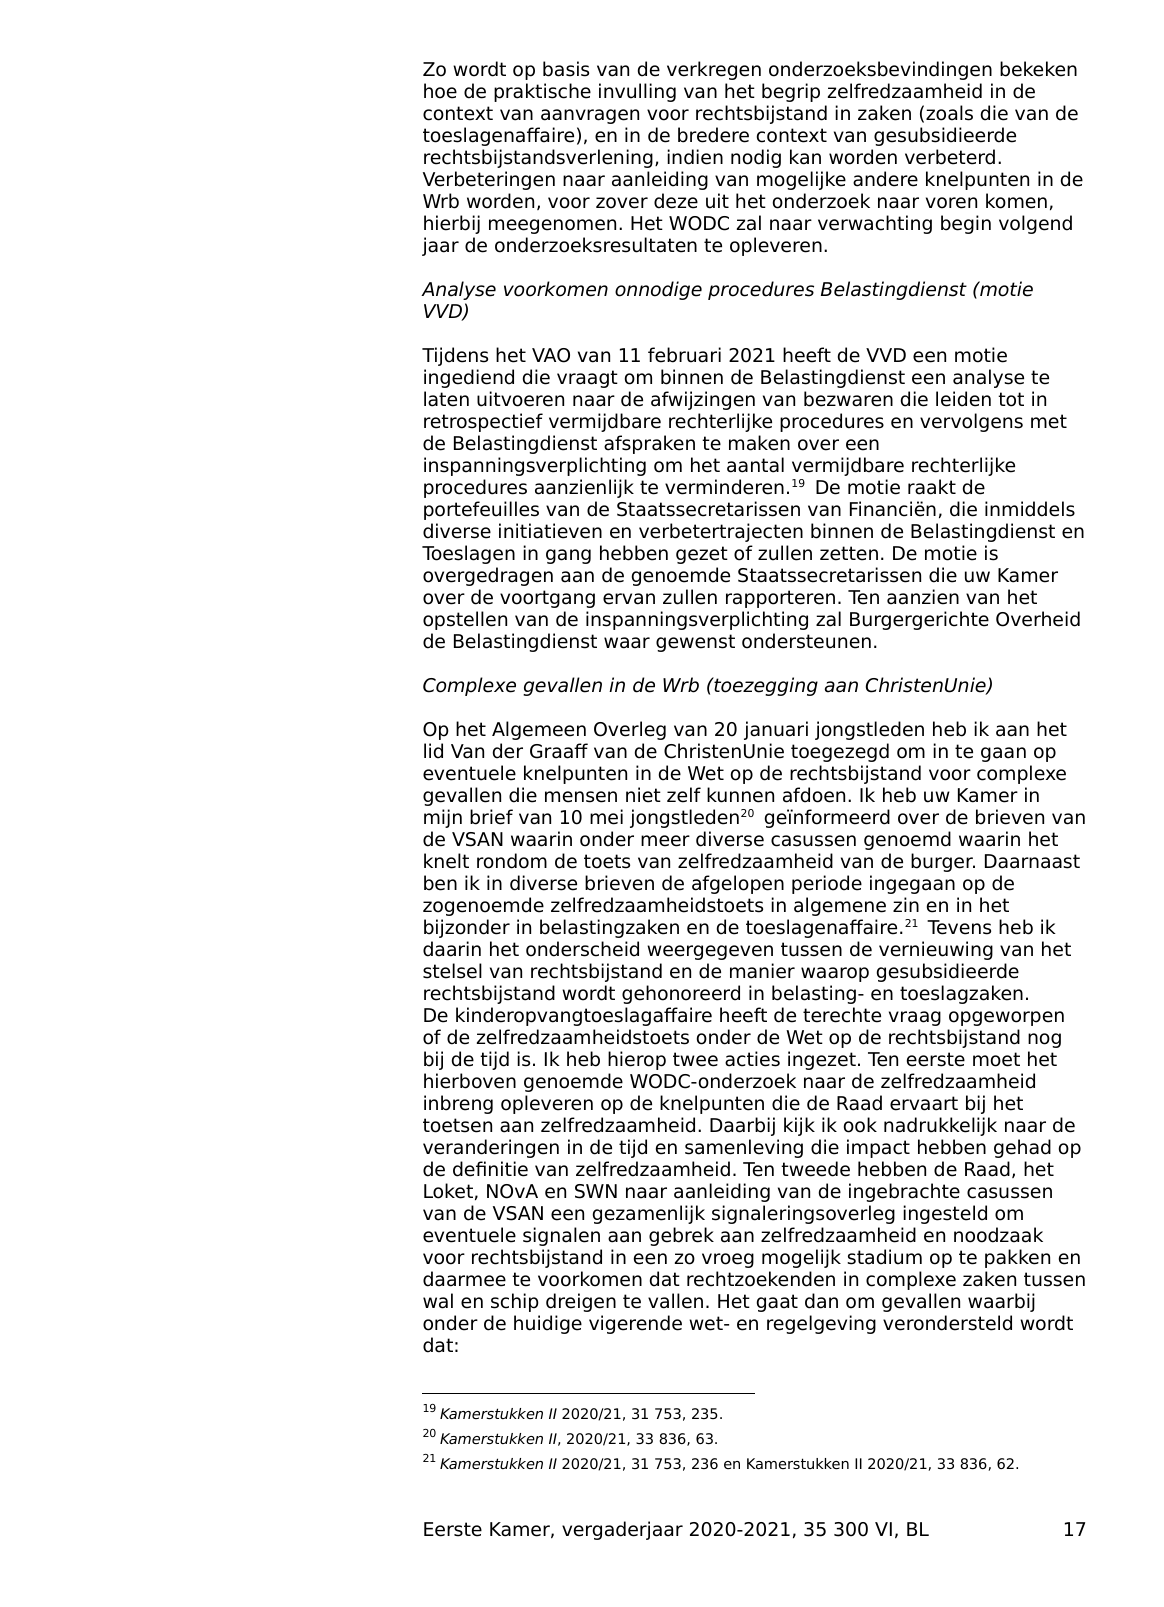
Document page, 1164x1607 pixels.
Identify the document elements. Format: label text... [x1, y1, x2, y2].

text Kamerstukken II 2020/21, 31 753, 235. [422, 1402, 1087, 1424]
text Kamerstukken II, 2020/21, 33 836, 63. [422, 1427, 1087, 1449]
text Op het Algemeen Overleg van 20 januari jongstleden heb ik aan het lid Van der Graaff van de ChristenUnie toegezegd om in te gaan op eventuele knelpunten in de Wet op de rechtsbijstand voor complexe gevallen die mensen niet zelf kunnen afdoen. Ik heb uw Kamer in mijn brief van 10 mei jongstleden geïnformeerd over de brieven van de VSAN waarin onder meer diverse casussen genoemd waarin het knelt rondom de toets van zelfredzaamheid van de burger. Daarnaast ben ik in diverse brieven de afgelopen periode ingegaan op de zogenoemde zelfredzaamheidstoets in algemene zin en in het bijzonder in belastingzaken en de toeslagenaffaire. Tevens heb ik daarin het onderscheid weergegeven tussen de vernieuwing van het stelsel van rechtsbijstand en de manier waarop gesubsidieerde rechtsbijstand wordt gehonoreerd in belasting- en toeslagzaken. [422, 719, 1087, 1005]
subtitle Complexe gevallen in de Wrb (toezegging aan ChristenUnie) [422, 675, 1087, 697]
text Zo wordt op basis van de verkregen onderzoeksbevindingen bekeken hoe de praktische invulling van het begrip zelfredzaamheid in de context van aanvragen voor rechtsbijstand in zaken (zoals die van de toeslagenaffaire), en in de bredere context van gesubsidieerde rechtsbijstandsverlening, indien nodig kan worden verbeterd. Verbeteringen naar aanleiding van mogelijke andere knelpunten in de Wrb worden, voor zover deze uit het onderzoek naar voren komen, hierbij meegenomen. Het WODC zal naar verwachting begin volgend jaar de onderzoeksresultaten te opleveren. [422, 59, 1087, 257]
text Kamerstukken II 2020/21, 31 753, 236 en Kamerstukken II 2020/21, 33 836, 62. [422, 1452, 1087, 1474]
text Tijdens het VAO van 11 februari 2021 heeft de VVD een motie ingediend die vraagt om binnen de Belastingdienst een analyse te laten uitvoeren naar de afwijzingen van bezwaren die leiden tot in retrospectief vermijdbare rechterlijke procedures en vervolgens met de Belastingdienst afspraken te maken over een inspanningsverplichting om het aantal vermijdbare rechterlijke procedures aanzienlijk te verminderen. De motie raakt de portefeuilles van de Staatssecretarissen van Financiën, die inmiddels diverse initiatieven en verbetertrajecten binnen de Belastingdienst en Toeslagen in gang hebben gezet of zullen zetten. De motie is overgedragen aan de genoemde Staatssecretarissen die uw Kamer over de voortgang ervan zullen rapporteren. Ten aanzien van het opstellen van de inspanningsverplichting zal Burgergerichte Overheid de Belastingdienst waar gewenst ondersteunen. [422, 345, 1087, 653]
subtitle Analyse voorkomen onnodige procedures Belastingdienst (motie VVD) [422, 279, 1087, 323]
text De kinderopvangtoeslagaffaire heeft de terechte vraag opgeworpen of de zelfredzaamheidstoets onder de Wet op de rechtsbijstand nog bij de tijd is. Ik heb hierop twee acties ingezet. Ten eerste moet het hierboven genoemde WODC-onderzoek naar de zelfredzaamheid inbreng opleveren op de knelpunten die de Raad ervaart bij het toetsen aan zelfredzaamheid. Daarbij kijk ik ook nadrukkelijk naar de veranderingen in de tijd en samenleving die impact hebben gehad op de definitie van zelfredzaamheid. Ten tweede hebben de Raad, het Loket, NOvA en SWN naar aanleiding van de ingebrachte casussen van de VSAN een gezamenlijk signaleringsoverleg ingesteld om eventuele signalen aan gebrek aan zelfredzaamheid en noodzaak voor rechtsbijstand in een zo vroeg mogelijk stadium op te pakken en daarmee te voorkomen dat rechtzoekenden in complexe zaken tussen wal en schip dreigen te vallen. Het gaat dan om gevallen waarbij onder de huidige vigerende wet- en regelgeving verondersteld wordt dat: [422, 1005, 1087, 1357]
